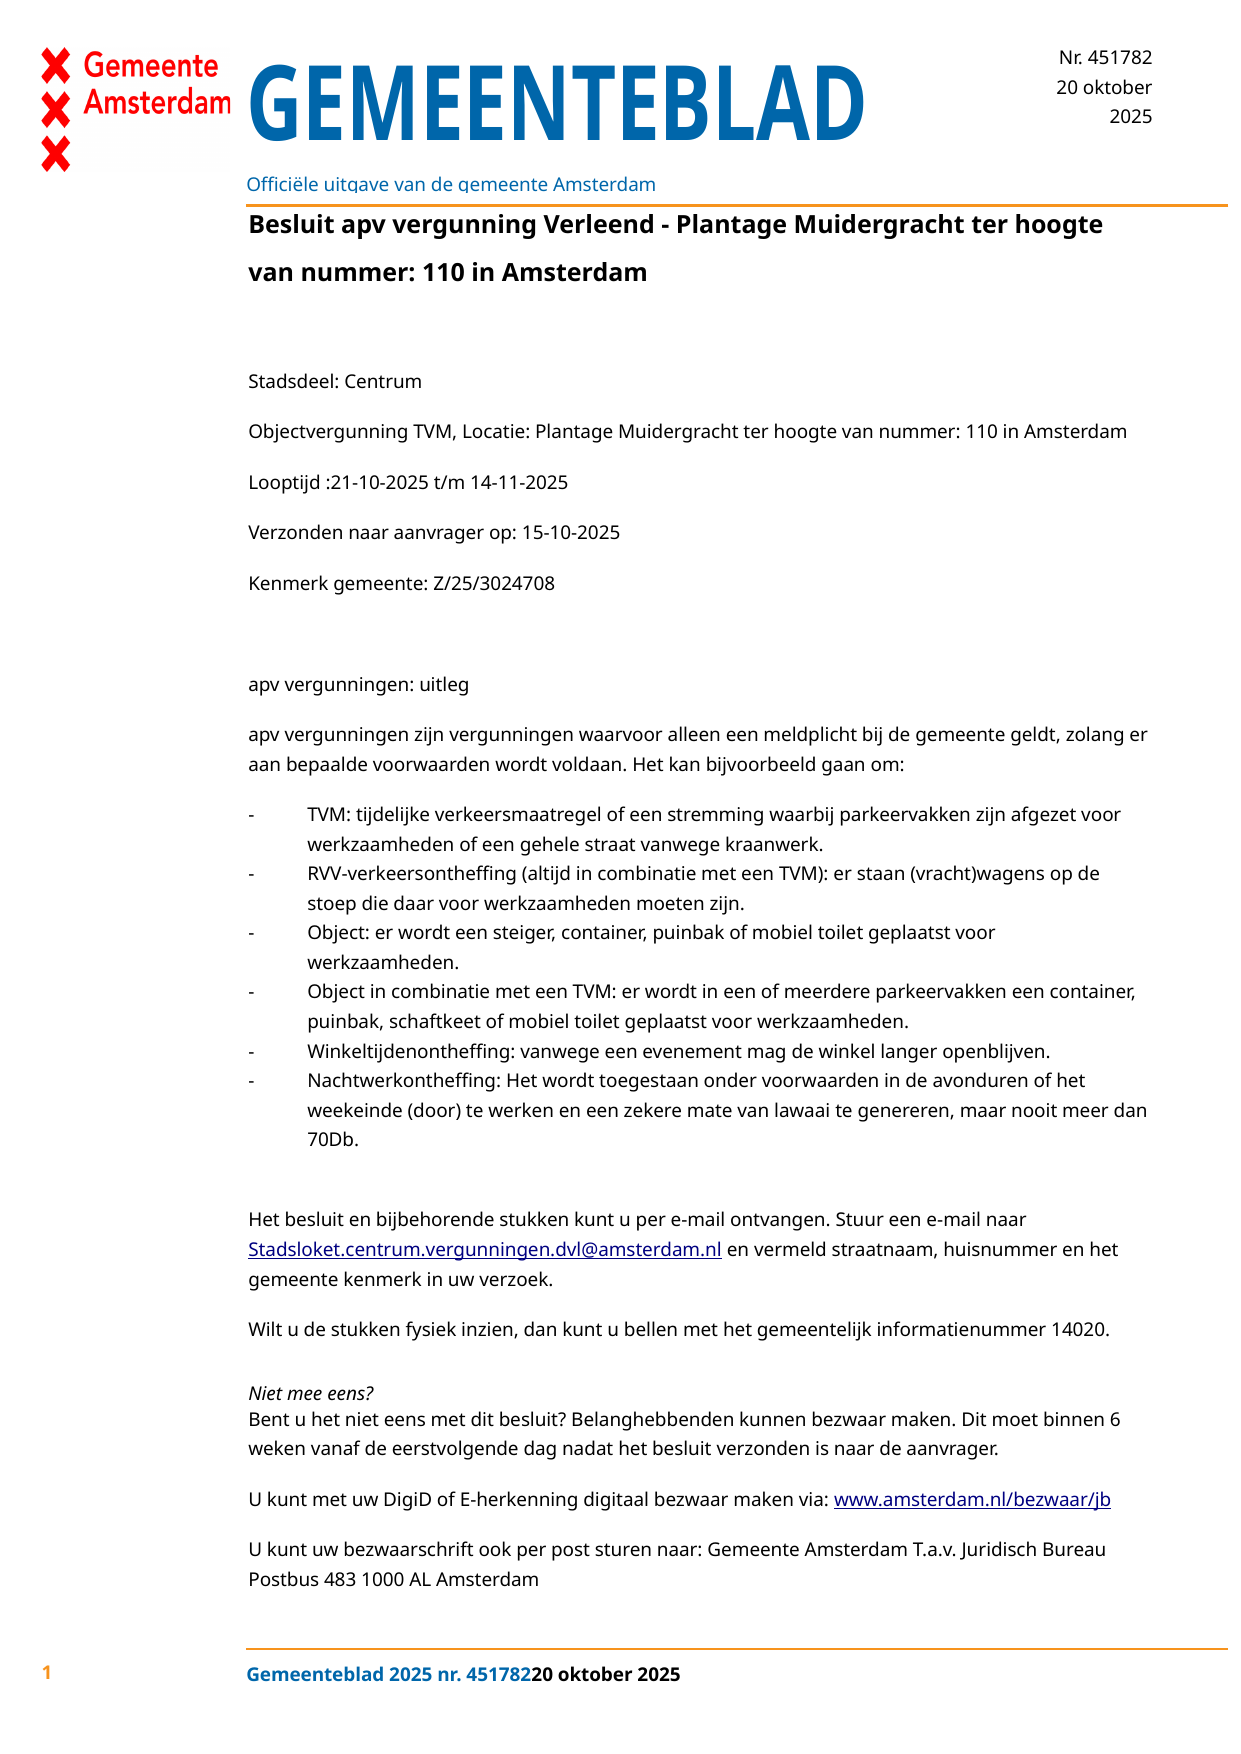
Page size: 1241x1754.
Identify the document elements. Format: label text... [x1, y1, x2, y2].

text Kenmerk gemeente: Z/25/3024708 [248, 570, 1152, 596]
text Wilt u de stukken fysiek inzien, dan kunt u bellen met het gemeentelijk informatienummer 14020. [248, 1316, 1152, 1342]
text Niet mee eens? [248, 1380, 1152, 1406]
text Bent u het niet eens met dit besluit? Belanghebbenden kunnen bezwaar maken. Dit moet binnen 6 weken vanaf de eerstvolgende dag nadat het besluit verzonden is naar de aanvrager. [248, 1406, 1152, 1461]
text Objectvergunning TVM, Locatie: Plantage Muidergracht ter hoogte van nummer: 110 in Amsterdam [248, 419, 1152, 444]
text apv vergunningen zijn vergunningen waarvoor alleen een meldplicht bij de gemeente geldt, zolang er aan bepaalde voorwaarden wordt voldaan. Het kan bijvoorbeeld gaan om: [248, 721, 1152, 777]
list Winkeltijdenontheffing: vanwege een evenement mag de winkel langer openblijven. [248, 1038, 1152, 1064]
list TVM: tijdelijke verkeersmaatregel of een stremming waarbij parkeervakken zijn afgezet voor werkzaamheden of een gehele straat vanwege kraanwerk. [248, 801, 1152, 857]
list Object: er wordt een steiger, container, puinbak of mobiel toilet geplaatst voor werkzaamheden. [248, 919, 1152, 975]
text Verzonden naar aanvrager op: 15-10-2025 [248, 519, 1152, 545]
list RVV-verkeersontheffing (altijd in combinatie met een TVM): er staan (vracht)wagens op de stoep die daar voor werkzaamheden moeten zijn. [248, 860, 1152, 916]
list Nachtwerkontheffing: Het wordt toegestaan onder voorwaarden in de avonduren of het weekeinde (door) te werken en een zekere mate van lawaai te genereren, maar nooit meer dan 70Db. [248, 1067, 1152, 1152]
list Object in combinatie met een TVM: er wordt in een of meerdere parkeervakken een container, puinbak, schaftkeet of mobiel toilet geplaatst voor werkzaamheden. [248, 979, 1152, 1034]
picture [41, 47, 231, 172]
text Het besluit en bijbehorende stukken kunt u per e-mail ontvangen. Stuur een e-mail naar Stadsloket.centrum.vergunningen.dvl@amsterdam.nl en vermeld straatnaam, huisnummer en het gemeente kenmerk in uw verzoek. [248, 1207, 1152, 1292]
text Stadsdeel: Centrum [248, 368, 1152, 394]
text apv vergunningen: uitleg [248, 671, 1152, 697]
text Looptijd :21-10-2025 t/m 14-11-2025 [248, 469, 1152, 495]
text U kunt met uw DigiD of E-herkenning digitaal bezwaar maken via: www.amsterdam.nl/bezwaar/jb [248, 1486, 1152, 1512]
text Besluit apv vergunning Verleend - Plantage Muidergracht ter hoogte van nummer: 110 in Amsterdam [248, 207, 1152, 288]
text U kunt uw bezwaarschrift ook per post sturen naar: Gemeente Amsterdam T.a.v. Juridisch Bureau Postbus 483 1000 AL Amsterdam [248, 1536, 1152, 1592]
